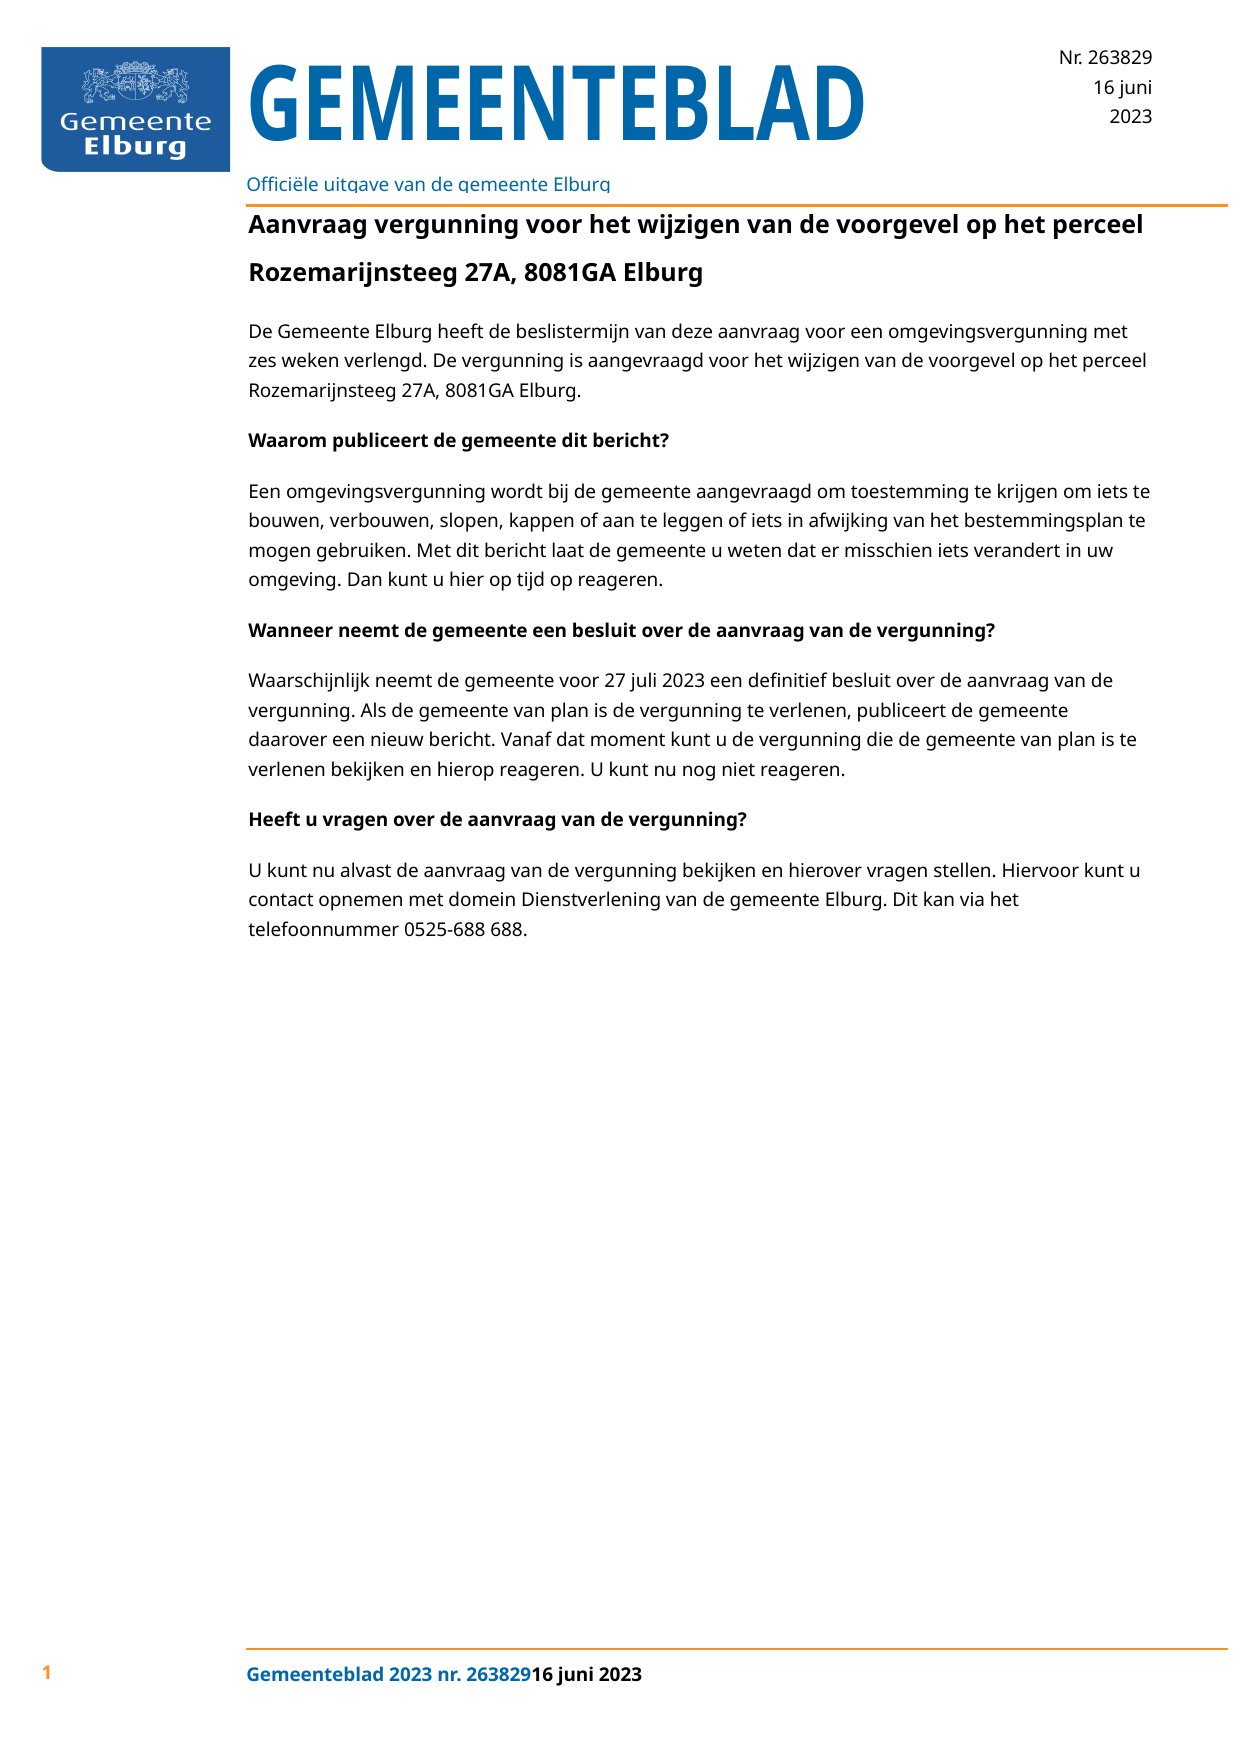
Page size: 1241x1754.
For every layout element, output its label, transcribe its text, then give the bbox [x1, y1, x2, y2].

text Heeft u vragen over de aanvraag van de vergunning? [248, 807, 1152, 832]
text Een omgevingsvergunning wordt bij de gemeente aangevraagd om toestemming te krijgen om iets te bouwen, verbouwen, slopen, kappen of aan te leggen of iets in afwijking van het bestemmingsplan te mogen gebruiken. Met dit bericht laat de gemeente u weten dat er misschien iets verandert in uw omgeving. Dan kunt u hier op tijd op reageren. [248, 478, 1152, 592]
text De Gemeente Elburg heeft de beslistermijn van deze aanvraag voor een omgevingsvergunning met zes weken verlengd. De vergunning is aangevraagd voor het wijzigen van de voorgevel op het perceel Rozemarijnsteeg 27A, 8081GA Elburg. [248, 318, 1152, 403]
text U kunt nu alvast de aanvraag van de vergunning bekijken en hierover vragen stellen. Hiervoor kunt u contact opnemen met domein Dienstverlening van de gemeente Elburg. Dit kan via het telefoonnummer 0525-688 688. [248, 857, 1152, 942]
picture [41, 47, 231, 172]
text Waarom publiceert de gemeente dit bericht? [248, 427, 1152, 453]
text Wanneer neemt de gemeente een besluit over de aanvraag van de vergunning? [248, 617, 1152, 643]
text Aanvraag vergunning voor het wijzigen van de voorgevel op het perceel Rozemarijnsteeg 27A, 8081GA Elburg [248, 207, 1152, 288]
text Waarschijnlijk neemt de gemeente voor 27 juli 2023 een definitief besluit over de aanvraag van de vergunning. Als de gemeente van plan is de vergunning te verlenen, publiceert de gemeente daarover een nieuw bericht. Vanaf dat moment kunt u de vergunning die de gemeente van plan is te verlenen bekijken en hierop reageren. U kunt nu nog niet reageren. [248, 667, 1152, 782]
